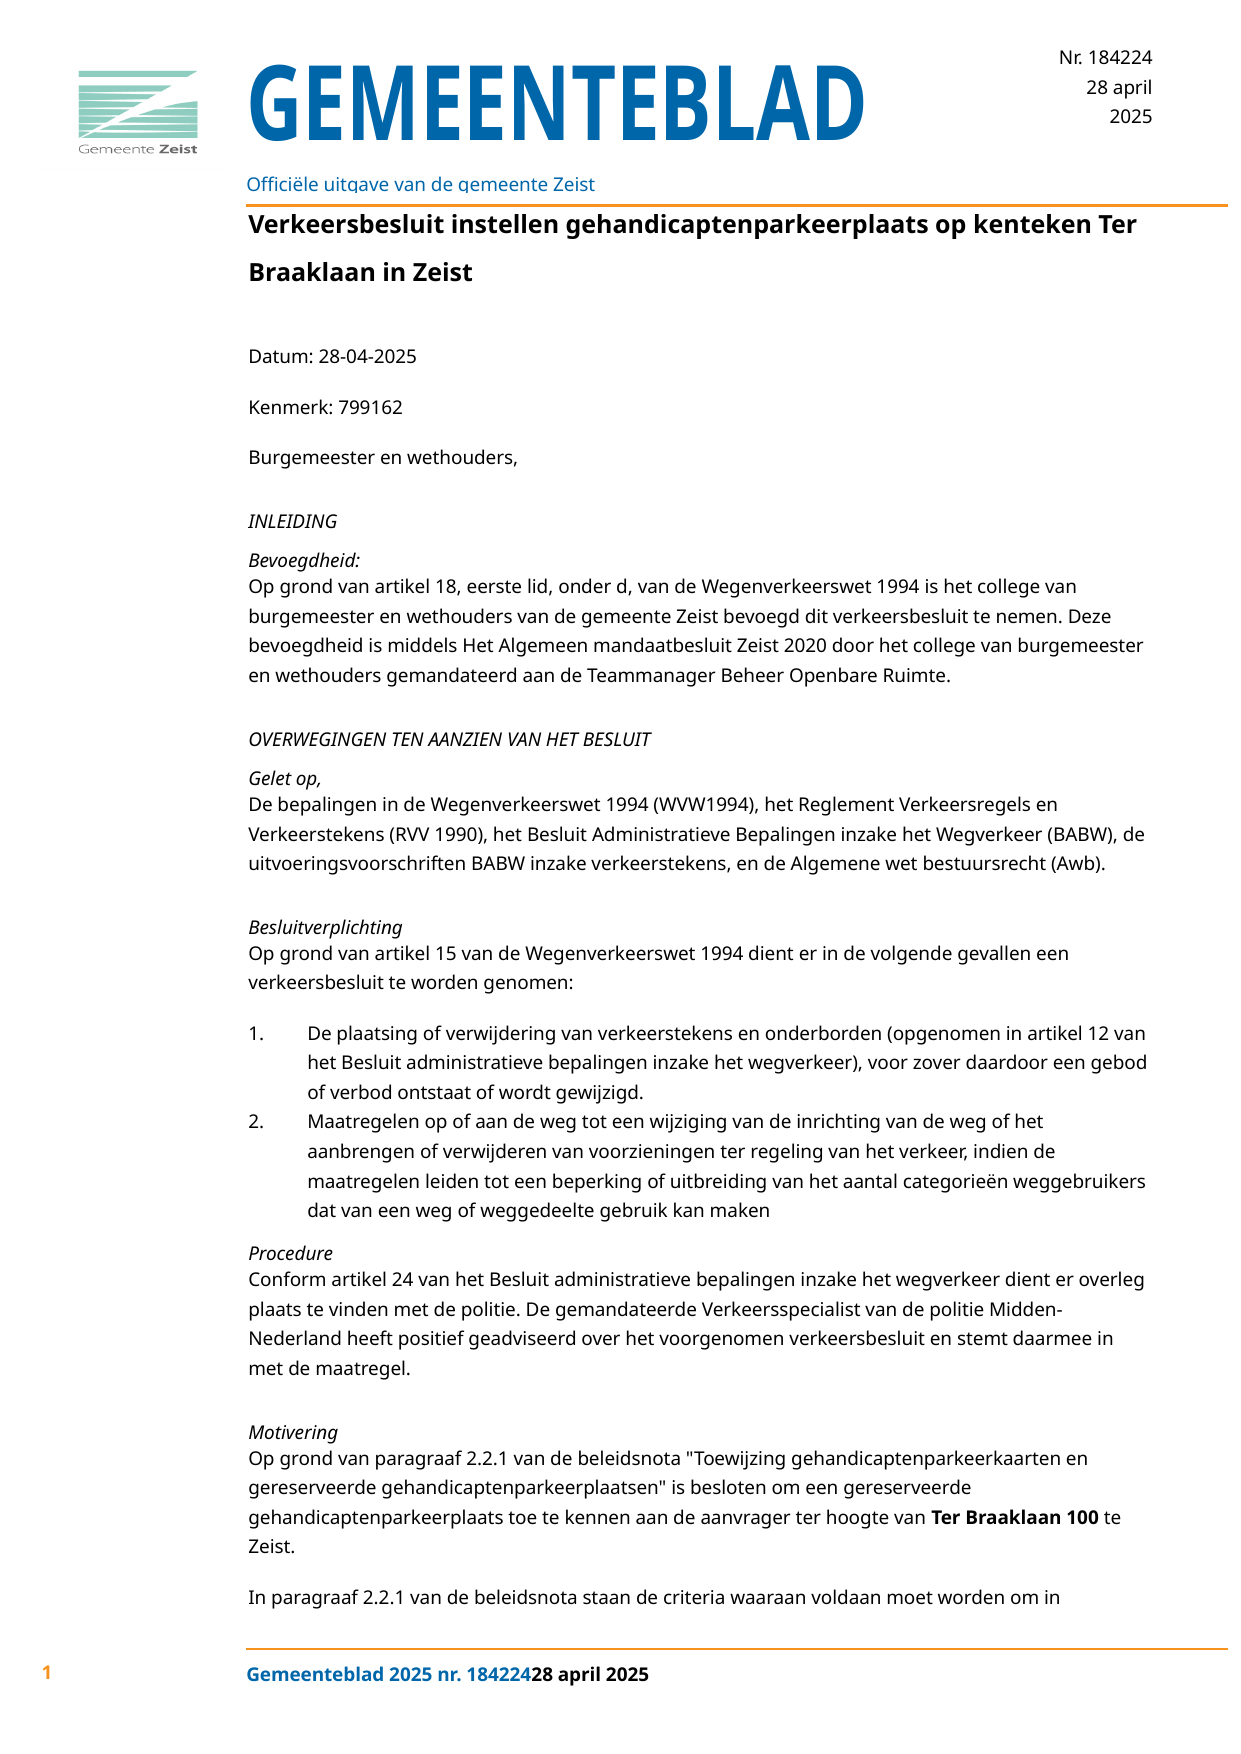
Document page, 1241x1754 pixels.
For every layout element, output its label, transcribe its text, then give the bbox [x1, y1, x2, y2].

text Op grond van artikel 18, eerste lid, onder d, van de Wegenverkeerswet 1994 is het college van burgemeester en wethouders van de gemeente Zeist bevoegd dit verkeersbesluit te nemen. Deze bevoegdheid is middels Het Algemeen mandaatbesluit Zeist 2020 door het college van burgemeester en wethouders gemandateerd aan de Teammanager Beheer Openbare Ruimte. [248, 573, 1152, 688]
text De bepalingen in de Wegenverkeerswet 1994 (WVW1994), het Reglement Verkeersregels en Verkeerstekens (RVV 1990), het Besluit Administratieve Bepalingen inzake het Wegverkeer (BABW), de uitvoeringsvoorschriften BABW inzake verkeerstekens, en de Algemene wet bestuursrecht (Awb). [248, 791, 1152, 876]
picture [41, 47, 231, 172]
text Bevoegdheid: [248, 548, 1152, 573]
text Op grond van paragraaf 2.2.1 van de beleidsnota "Toewijzing gehandicaptenparkeerkaarten en gereserveerde gehandicaptenparkeerplaatsen" is besloten om een gereserveerde gehandicaptenparkeerplaats toe te kennen aan de aanvrager ter hoogte van Ter Braaklaan 100 te Zeist. [248, 1445, 1152, 1559]
text In paragraaf 2.2.1 van de beleidsnota staan de criteria waaraan voldaan moet worden om in [248, 1584, 1152, 1610]
text Besluitverplichting [248, 914, 1152, 940]
text OVERWEGINGEN TEN AANZIEN VAN HET BESLUIT [248, 726, 1152, 752]
text INLEIDING [248, 508, 1152, 534]
text Conform artikel 24 van het Besluit administratieve bepalingen inzake het wegverkeer dient er overleg plaats te vinden met de politie. De gemandateerde Verkeersspecialist van de politie Midden-Nederland heeft positief geadviseerd over het voorgenomen verkeersbesluit en stemt daarmee in met de maatregel. [248, 1266, 1152, 1381]
text Op grond van artikel 15 van de Wegenverkeerswet 1994 dient er in de volgende gevallen een verkeersbesluit te worden genomen: [248, 940, 1152, 995]
text Gelet op, [248, 765, 1152, 791]
text Motivering [248, 1419, 1152, 1445]
text Procedure [248, 1241, 1152, 1266]
text Verkeersbesluit instellen gehandicaptenparkeerplaats op kenteken Ter Braaklaan in Zeist [248, 207, 1152, 288]
list Maatregelen op of aan de weg tot een wijziging van de inrichting van de weg of het aanbrengen of verwijderen van voorzieningen ter regeling van het verkeer, indien de maatregelen leiden tot een beperking of uitbreiding van het aantal categorieën weggebruikers dat van een weg of weggedeelte gebruik kan maken [248, 1109, 1152, 1223]
text Kenmerk: 799162 [248, 394, 1152, 420]
text Burgemeester en wethouders, [248, 444, 1152, 470]
list De plaatsing of verwijdering van verkeerstekens en onderborden (opgenomen in artikel 12 van het Besluit administratieve bepalingen inzake het wegverkeer), voor zover daardoor een gebod of verbod ontstaat of wordt gewijzigd. [248, 1020, 1152, 1105]
text Datum: 28-04-2025 [248, 344, 1152, 369]
